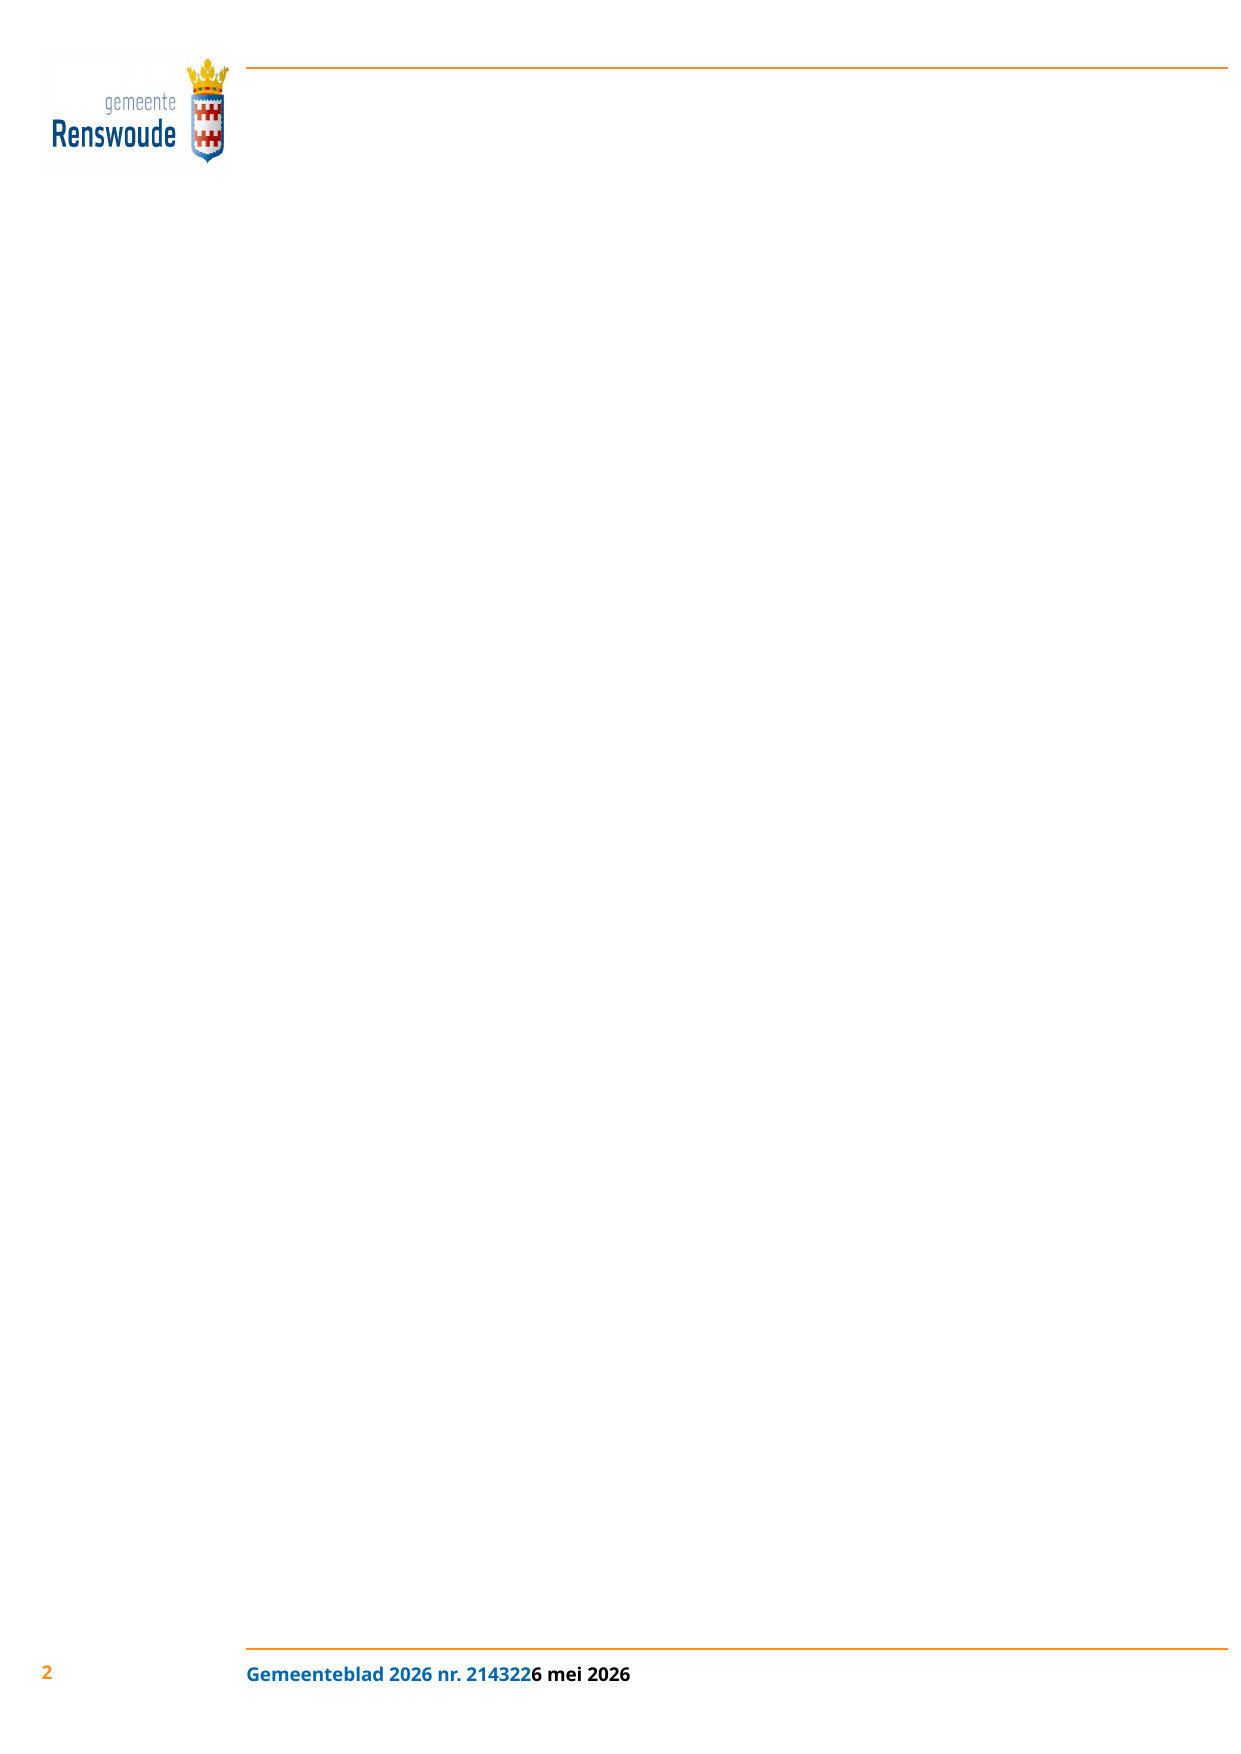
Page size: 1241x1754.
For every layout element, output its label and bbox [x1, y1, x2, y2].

picture [41, 47, 231, 172]
